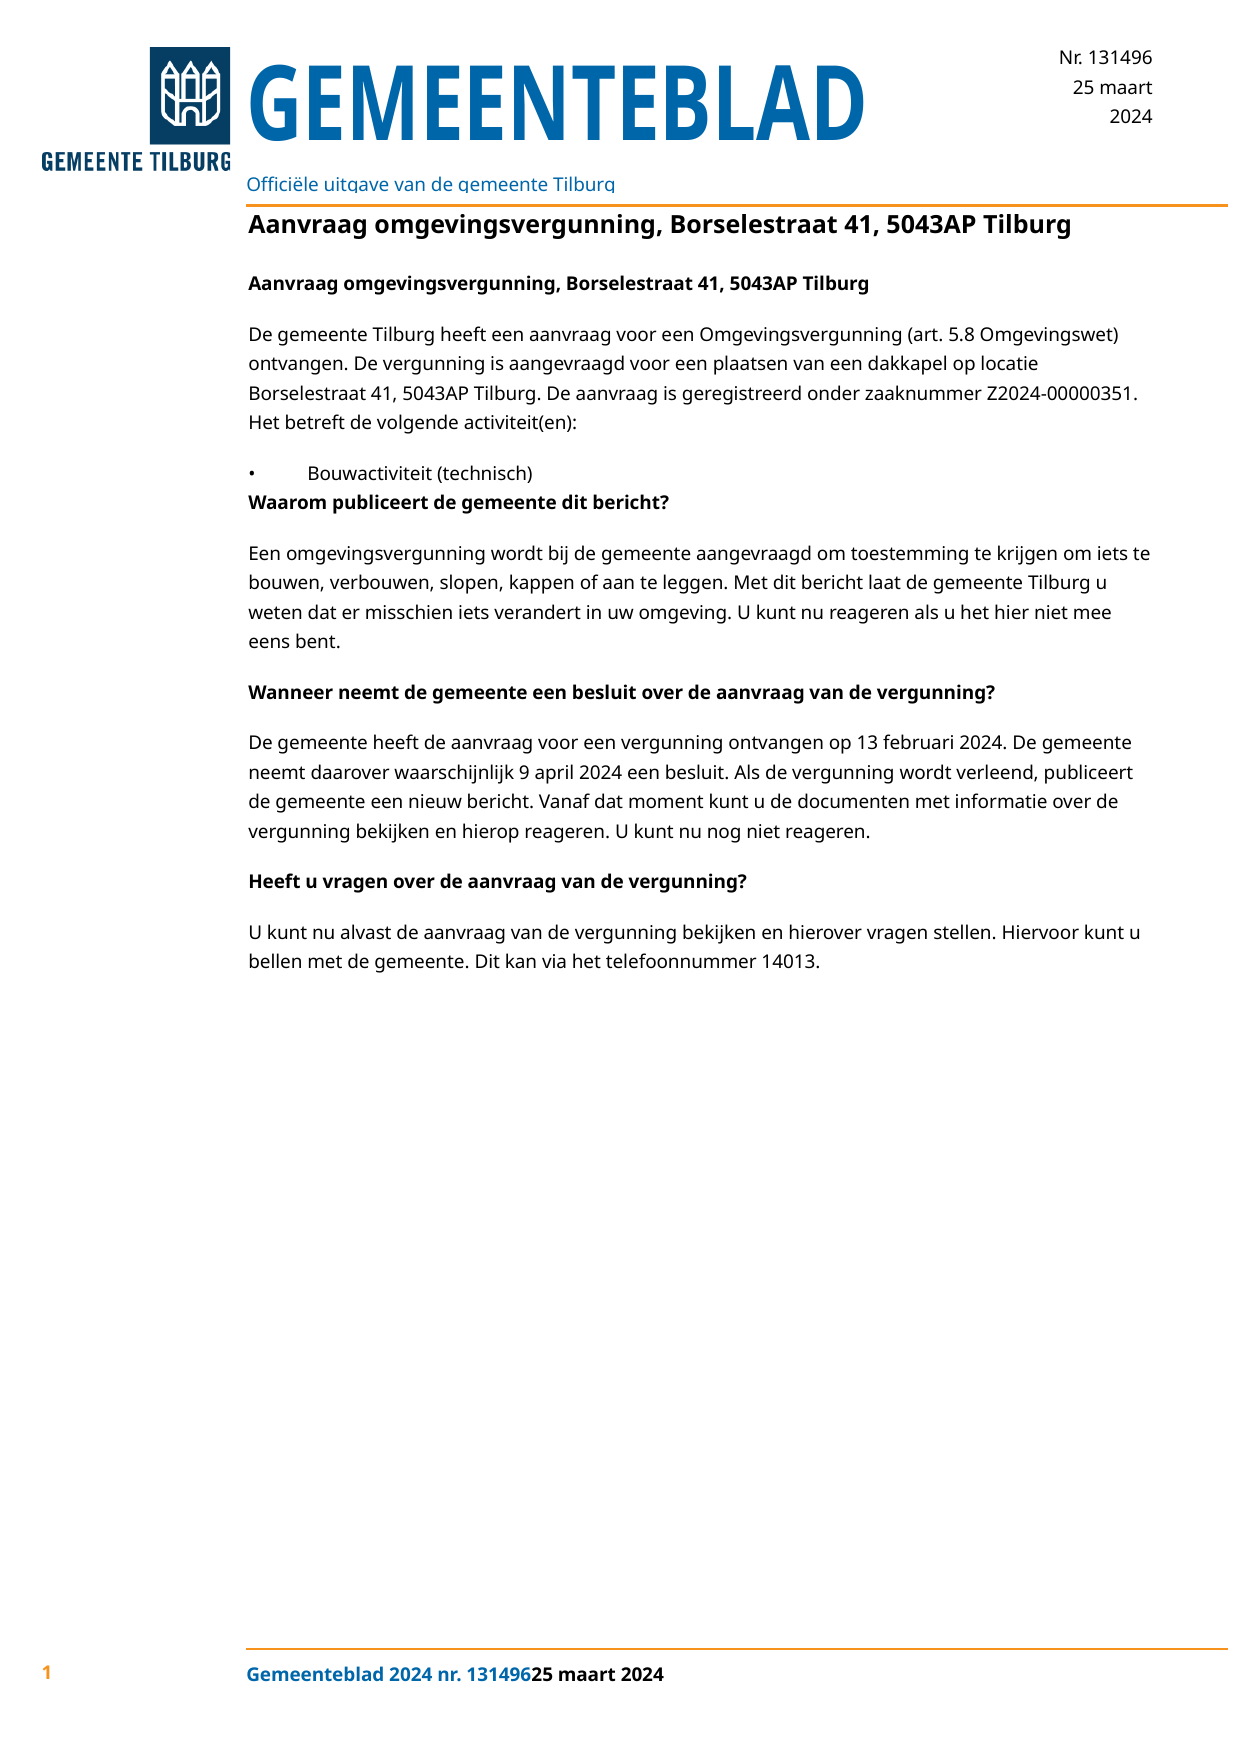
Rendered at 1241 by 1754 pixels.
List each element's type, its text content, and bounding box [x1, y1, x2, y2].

text Heeft u vragen over de aanvraag van de vergunning? [248, 869, 1152, 894]
text Wanneer neemt de gemeente een besluit over de aanvraag van de vergunning? [248, 679, 1152, 705]
text Waarom publiceert de gemeente dit bericht? [248, 489, 1152, 515]
text De gemeente heeft de aanvraag voor een vergunning ontvangen op 13 februari 2024. De gemeente neemt daarover waarschijnlijk 9 april 2024 een besluit. Als de vergunning wordt verleend, publiceert de gemeente een nieuw bericht. Vanaf dat moment kunt u de documenten met informatie over de vergunning bekijken en hierop reageren. U kunt nu nog niet reageren. [248, 729, 1152, 844]
picture [41, 47, 231, 172]
text Aanvraag omgevingsvergunning, Borselestraat 41, 5043AP Tilburg [248, 270, 1152, 296]
text De gemeente Tilburg heeft een aanvraag voor een Omgevingsvergunning (art. 5.8 Omgevingswet) ontvangen. De vergunning is aangevraagd voor een plaatsen van een dakkapel op locatie Borselestraat 41, 5043AP Tilburg. De aanvraag is geregistreerd onder zaaknummer Z2024-00000351. Het betreft de volgende activiteit(en): [248, 321, 1152, 435]
list Bouwactiviteit (technisch) [248, 460, 1152, 486]
text Een omgevingsvergunning wordt bij de gemeente aangevraagd om toestemming te krijgen om iets te bouwen, verbouwen, slopen, kappen of aan te leggen. Met dit bericht laat de gemeente Tilburg u weten dat er misschien iets verandert in uw omgeving. U kunt nu reageren als u het hier niet mee eens bent. [248, 540, 1152, 654]
text U kunt nu alvast de aanvraag van de vergunning bekijken en hierover vragen stellen. Hiervoor kunt u bellen met de gemeente. Dit kan via het telefoonnummer 14013. [248, 919, 1152, 974]
text Aanvraag omgevingsvergunning, Borselestraat 41, 5043AP Tilburg [248, 207, 1152, 241]
